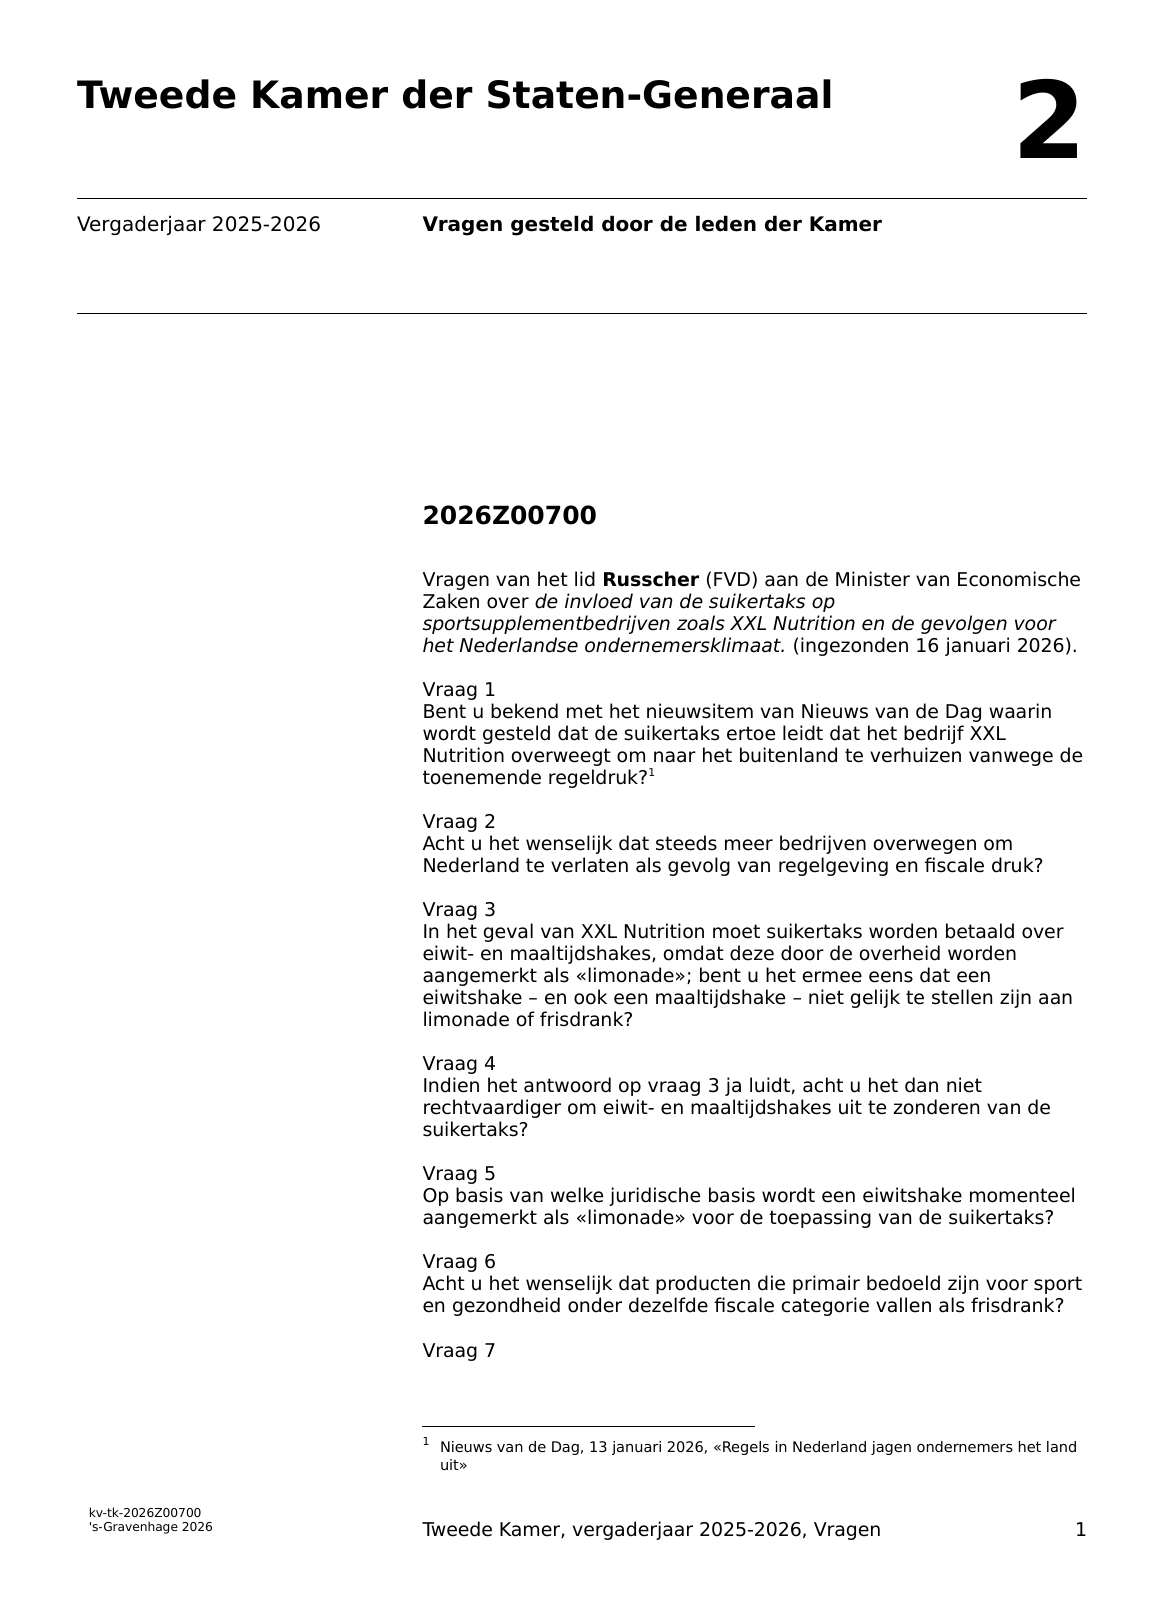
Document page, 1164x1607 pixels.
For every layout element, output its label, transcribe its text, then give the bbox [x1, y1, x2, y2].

text In het geval van XXL Nutrition moet suikertaks worden betaald over eiwit- en maaltijdshakes, omdat deze door de overheid worden aangemerkt als «limonade»; bent u het ermee eens dat een eiwitshake – en ook een maaltijdshake – niet gelijk te stellen zijn aan limonade of frisdrank? [422, 921, 1087, 1031]
text Vragen van het lid Russcher (FVD) aan de Minister van Economische Zaken over de invloed van de suikertaks op sportsupplementbedrijven zoals XXL Nutrition en de gevolgen voor het Nederlandse ondernemersklimaat. (ingezonden 16 januari 2026). [422, 569, 1087, 657]
text Vraag 6 [422, 1251, 1087, 1273]
text Vraag 1 [422, 679, 1087, 701]
text kv-tk-2026Z00700 [88, 1506, 323, 1520]
text Bent u bekend met het nieuwsitem van Nieuws van de Dag waarin wordt gesteld dat de suikertaks ertoe leidt dat het bedrijf XXL Nutrition overweegt om naar het buitenland te verhuizen vanwege de toenemende regeldruk? [422, 701, 1087, 789]
text Indien het antwoord op vraag 3 ja luidt, acht u het dan niet rechtvaardiger om eiwit- en maaltijdshakes uit te zonderen van de suikertaks? [422, 1075, 1087, 1141]
text Acht u het wenselijk dat steeds meer bedrijven overwegen om Nederland te verlaten als gevolg van regelgeving en fiscale druk? [422, 833, 1087, 877]
text Op basis van welke juridische basis wordt een eiwitshake momenteel aangemerkt als «limonade» voor de toepassing van de suikertaks? [422, 1185, 1087, 1229]
text Vraag 3 [422, 899, 1087, 921]
text Vraag 2 [422, 811, 1087, 833]
text 2026Z00700 [422, 501, 1087, 531]
text 's-Gravenhage 2026 [88, 1520, 323, 1534]
text Vraag 7 [422, 1339, 1087, 1361]
table_cell Vragen gesteld door de leden der Kamer [422, 199, 1087, 313]
text Nieuws van de Dag, 13 januari 2026, «Regels in Nederland jagen ondernemers het land uit» [422, 1435, 1087, 1474]
table_cell Vergaderjaar 2025-2026 [77, 199, 422, 313]
text Acht u het wenselijk dat producten die primair bedoeld zijn voor sport en gezondheid onder dezelfde fiscale categorie vallen als frisdrank? [422, 1273, 1087, 1317]
text Vraag 4 [422, 1053, 1087, 1075]
text Vraag 5 [422, 1163, 1087, 1185]
table_header 2 [886, 59, 1087, 198]
table_header Tweede Kamer der Staten-Generaal [77, 59, 886, 198]
